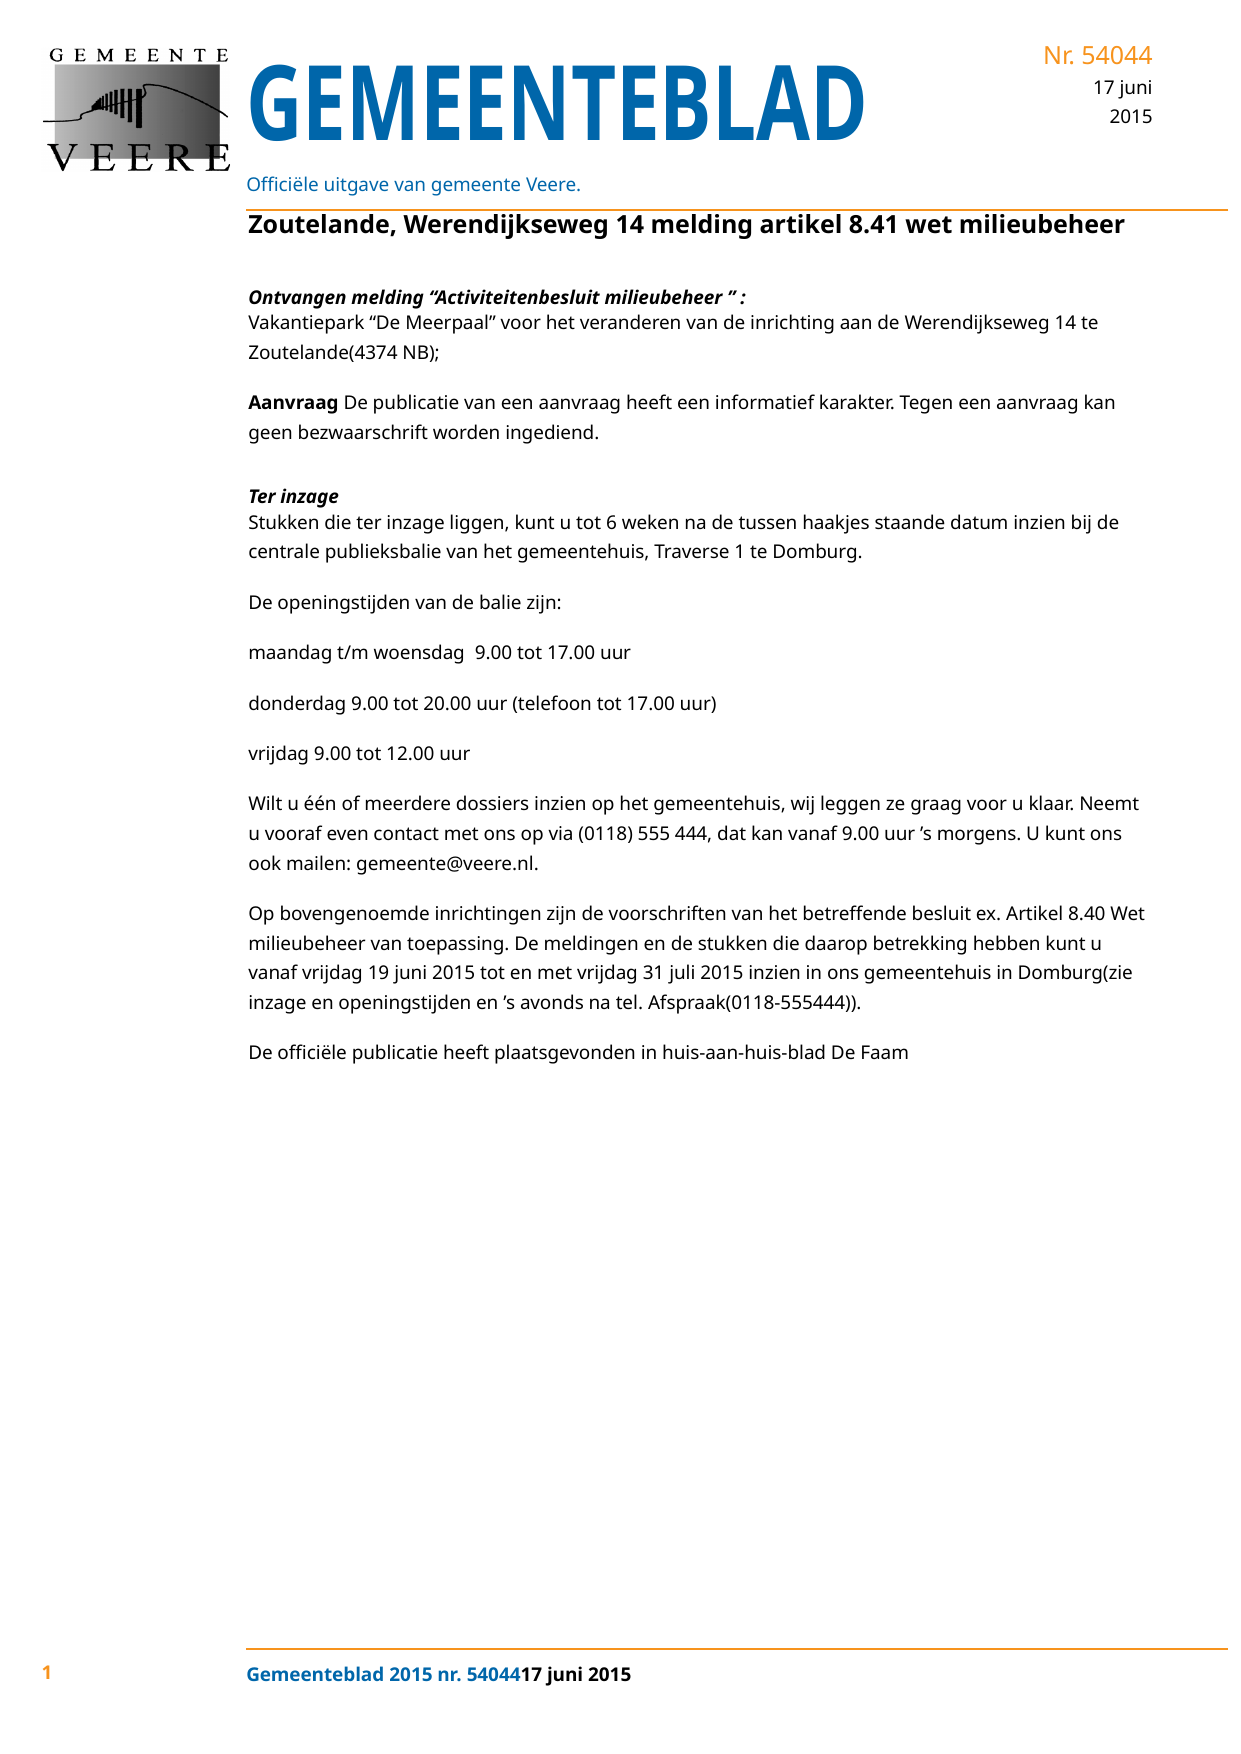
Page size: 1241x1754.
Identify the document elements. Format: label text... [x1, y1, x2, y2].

text Vakantiepark “De Meerpaal” voor het veranderen van de inrichting aan de Werendijkseweg 14 te Zoutelande(4374 NB); [248, 309, 1152, 365]
text Op bovengenoemde inrichtingen zijn de voorschriften van het betreffende besluit ex. Artikel 8.40 Wet milieubeheer van toepassing. De meldingen en de stukken die daarop betrekking hebben kunt u vanaf vrijdag 19 juni 2015 tot en met vrijdag 31 juli 2015 inzien in ons gemeentehuis in Domburg(zie inzage en openingstijden en ’s avonds na tel. Afspraak(0118-555444)). [248, 900, 1152, 1014]
text Ter inzage [248, 483, 1152, 509]
text Stukken die ter inzage liggen, kunt u tot 6 weken na de tussen haakjes staande datum inzien bij de centrale publieksbalie van het gemeentehuis, Traverse 1 te Domburg. [248, 509, 1152, 564]
text Ontvangen melding “Activiteitenbesluit milieubeheer ” : [248, 284, 1152, 309]
text donderdag 9.00 tot 20.00 uur (telefoon tot 17.00 uur) [248, 690, 1152, 715]
text vrijdag 9.00 tot 12.00 uur [248, 740, 1152, 766]
text maandag t/m woensdag 9.00 tot 17.00 uur [248, 639, 1152, 665]
text De officiële publicatie heeft plaatsgevonden in huis-aan-huis-blad De Faam [248, 1039, 1152, 1065]
text Aanvraag De publicatie van een aanvraag heeft een informatief karakter. Tegen een aanvraag kan geen bezwaarschrift worden ingediend. [248, 389, 1152, 445]
text De openingstijden van de balie zijn: [248, 589, 1152, 614]
text Zoutelande, Werendijkseweg 14 melding artikel 8.41 wet milieubeheer [248, 211, 1152, 241]
picture [41, 47, 231, 172]
text Wilt u één of meerdere dossiers inzien op het gemeentehuis, wij leggen ze graag voor u klaar. Neemt u vooraf even contact met ons op via (0118) 555 444, dat kan vanaf 9.00 uur ’s morgens. U kunt ons ook mailen: gemeente@veere.nl. [248, 791, 1152, 875]
